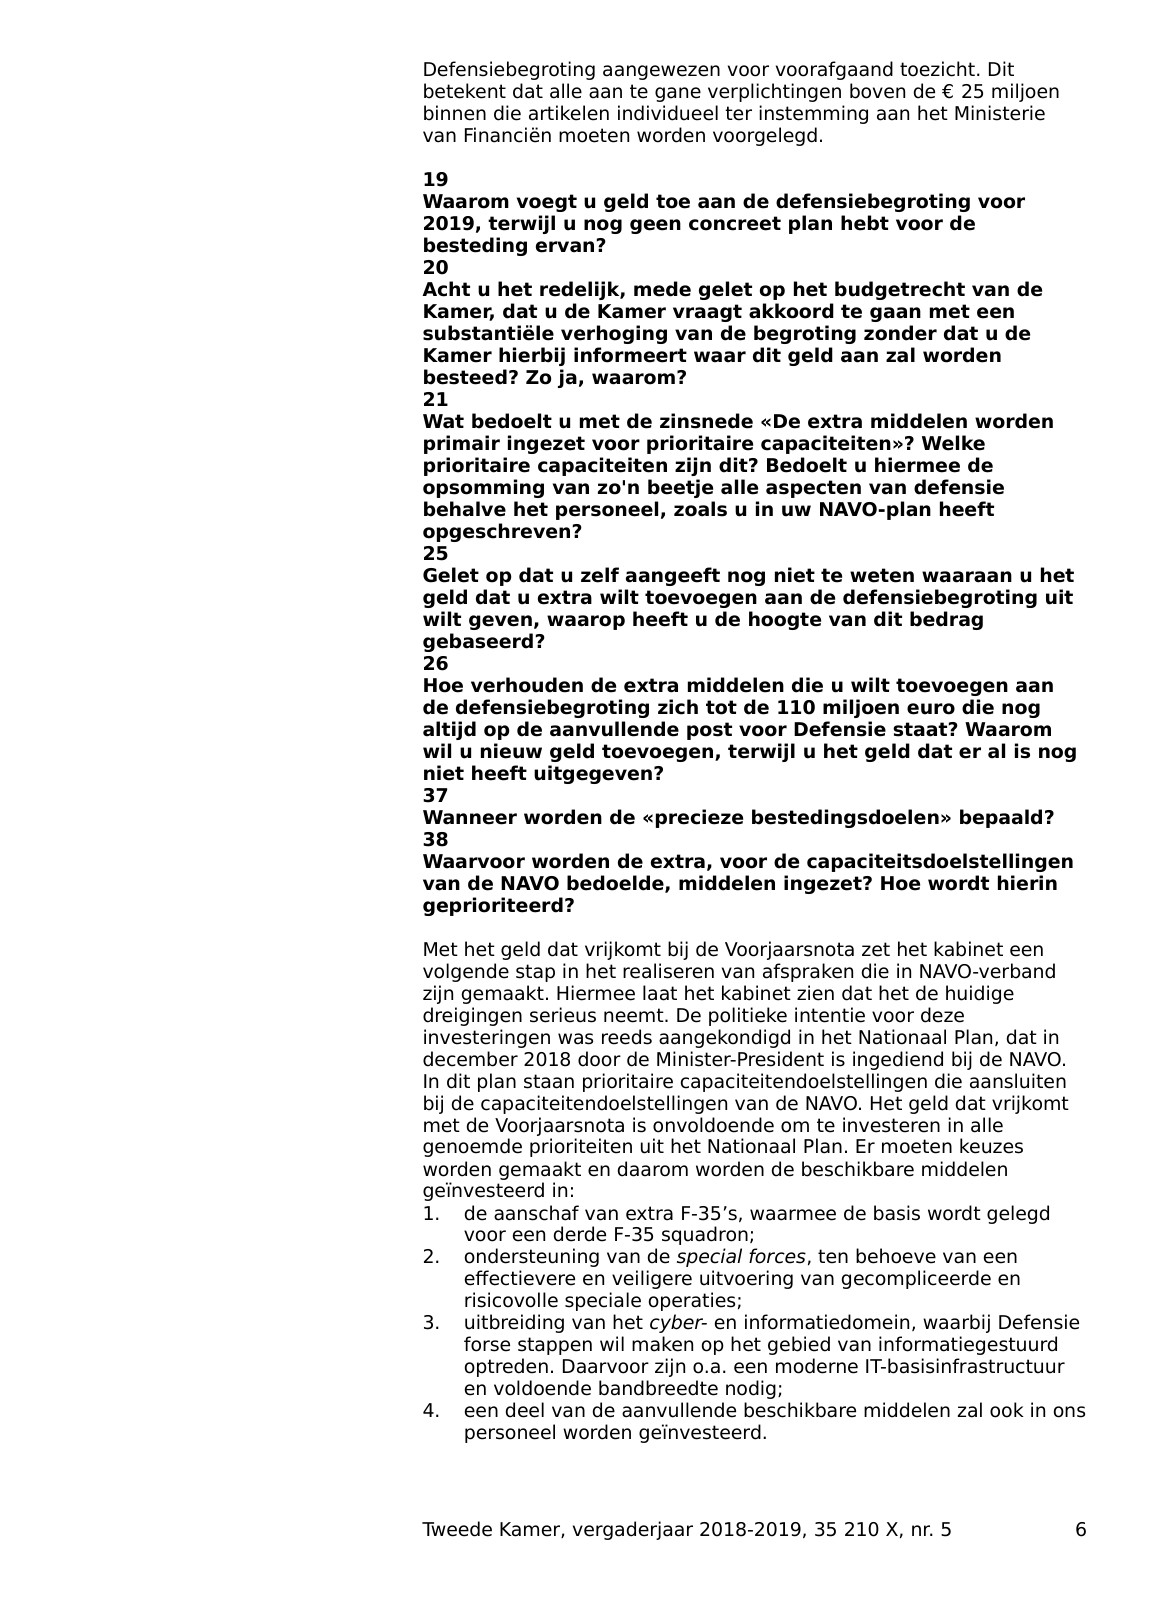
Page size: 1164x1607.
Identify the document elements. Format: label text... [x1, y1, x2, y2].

text 37 [422, 784, 1087, 807]
text Waarom voegt u geld toe aan de defensiebegroting voor 2019, terwijl u nog geen concreet plan hebt voor de besteding ervan? [422, 191, 1087, 257]
text 19 [422, 169, 1087, 191]
text Defensiebegroting aangewezen voor voorafgaand toezicht. Dit betekent dat alle aan te gane verplichtingen boven de € 25 miljoen binnen die artikelen individueel ter instemming aan het Ministerie van Financiën moeten worden voorgelegd. [422, 59, 1087, 147]
text Hoe verhouden de extra middelen die u wilt toevoegen aan de defensiebegroting zich tot de 110 miljoen euro die nog altijd op de aanvullende post voor Defensie staat? Waarom wil u nieuw geld toevoegen, terwijl u het geld dat er al is nog niet heeft uitgegeven? [422, 675, 1087, 784]
text 4. een deel van de aanvullende beschikbare middelen zal ook in ons personeel worden geïnvesteerd. [422, 1400, 1087, 1444]
text 20 [422, 257, 1087, 279]
text Wanneer worden de «precieze bestedingsdoelen» bepaald? [422, 807, 1087, 828]
text 21 [422, 389, 1087, 411]
text 38 [422, 828, 1087, 851]
text Gelet op dat u zelf aangeeft nog niet te weten waaraan u het geld dat u extra wilt toevoegen aan de defensiebegroting uit wilt geven, waarop heeft u de hoogte van dit bedrag gebaseerd? [422, 565, 1087, 653]
text 2. ondersteuning van de special forces, ten behoeve van een effectievere en veiligere uitvoering van gecompliceerde en risicovolle speciale operaties; [422, 1246, 1087, 1312]
text 26 [422, 653, 1087, 675]
text Wat bedoelt u met de zinsnede «De extra middelen worden primair ingezet voor prioritaire capaciteiten»? Welke prioritaire capaciteiten zijn dit? Bedoelt u hiermee de opsomming van zo'n beetje alle aspecten van defensie behalve het personeel, zoals u in uw NAVO-plan heeft opgeschreven? [422, 411, 1087, 543]
text 1. de aanschaf van extra F-35’s, waarmee de basis wordt gelegd voor een derde F-35 squadron; [422, 1202, 1087, 1246]
text 25 [422, 543, 1087, 565]
text Acht u het redelijk, mede gelet op het budgetrecht van de Kamer, dat u de Kamer vraagt akkoord te gaan met een substantiële verhoging van de begroting zonder dat u de Kamer hierbij informeert waar dit geld aan zal worden besteed? Zo ja, waarom? [422, 279, 1087, 389]
text Waarvoor worden de extra, voor de capaciteitsdoelstellingen van de NAVO bedoelde, middelen ingezet? Hoe wordt hierin geprioriteerd? [422, 851, 1087, 916]
text 3. uitbreiding van het cyber- en informatiedomein, waarbij Defensie forse stappen wil maken op het gebied van informatiegestuurd optreden. Daarvoor zijn o.a. een moderne IT-basisinfrastructuur en voldoende bandbreedte nodig; [422, 1312, 1087, 1400]
text Met het geld dat vrijkomt bij de Voorjaarsnota zet het kabinet een volgende stap in het realiseren van afspraken die in NAVO-verband zijn gemaakt. Hiermee laat het kabinet zien dat het de huidige dreigingen serieus neemt. De politieke intentie voor deze investeringen was reeds aangekondigd in het Nationaal Plan, dat in december 2018 door de Minister-President is ingediend bij de NAVO. In dit plan staan prioritaire capaciteitendoelstellingen die aansluiten bij de capaciteitendoelstellingen van de NAVO. Het geld dat vrijkomt met de Voorjaarsnota is onvoldoende om te investeren in alle genoemde prioriteiten uit het Nationaal Plan. Er moeten keuzes worden gemaakt en daarom worden de beschikbare middelen geïnvesteerd in: [422, 939, 1087, 1202]
